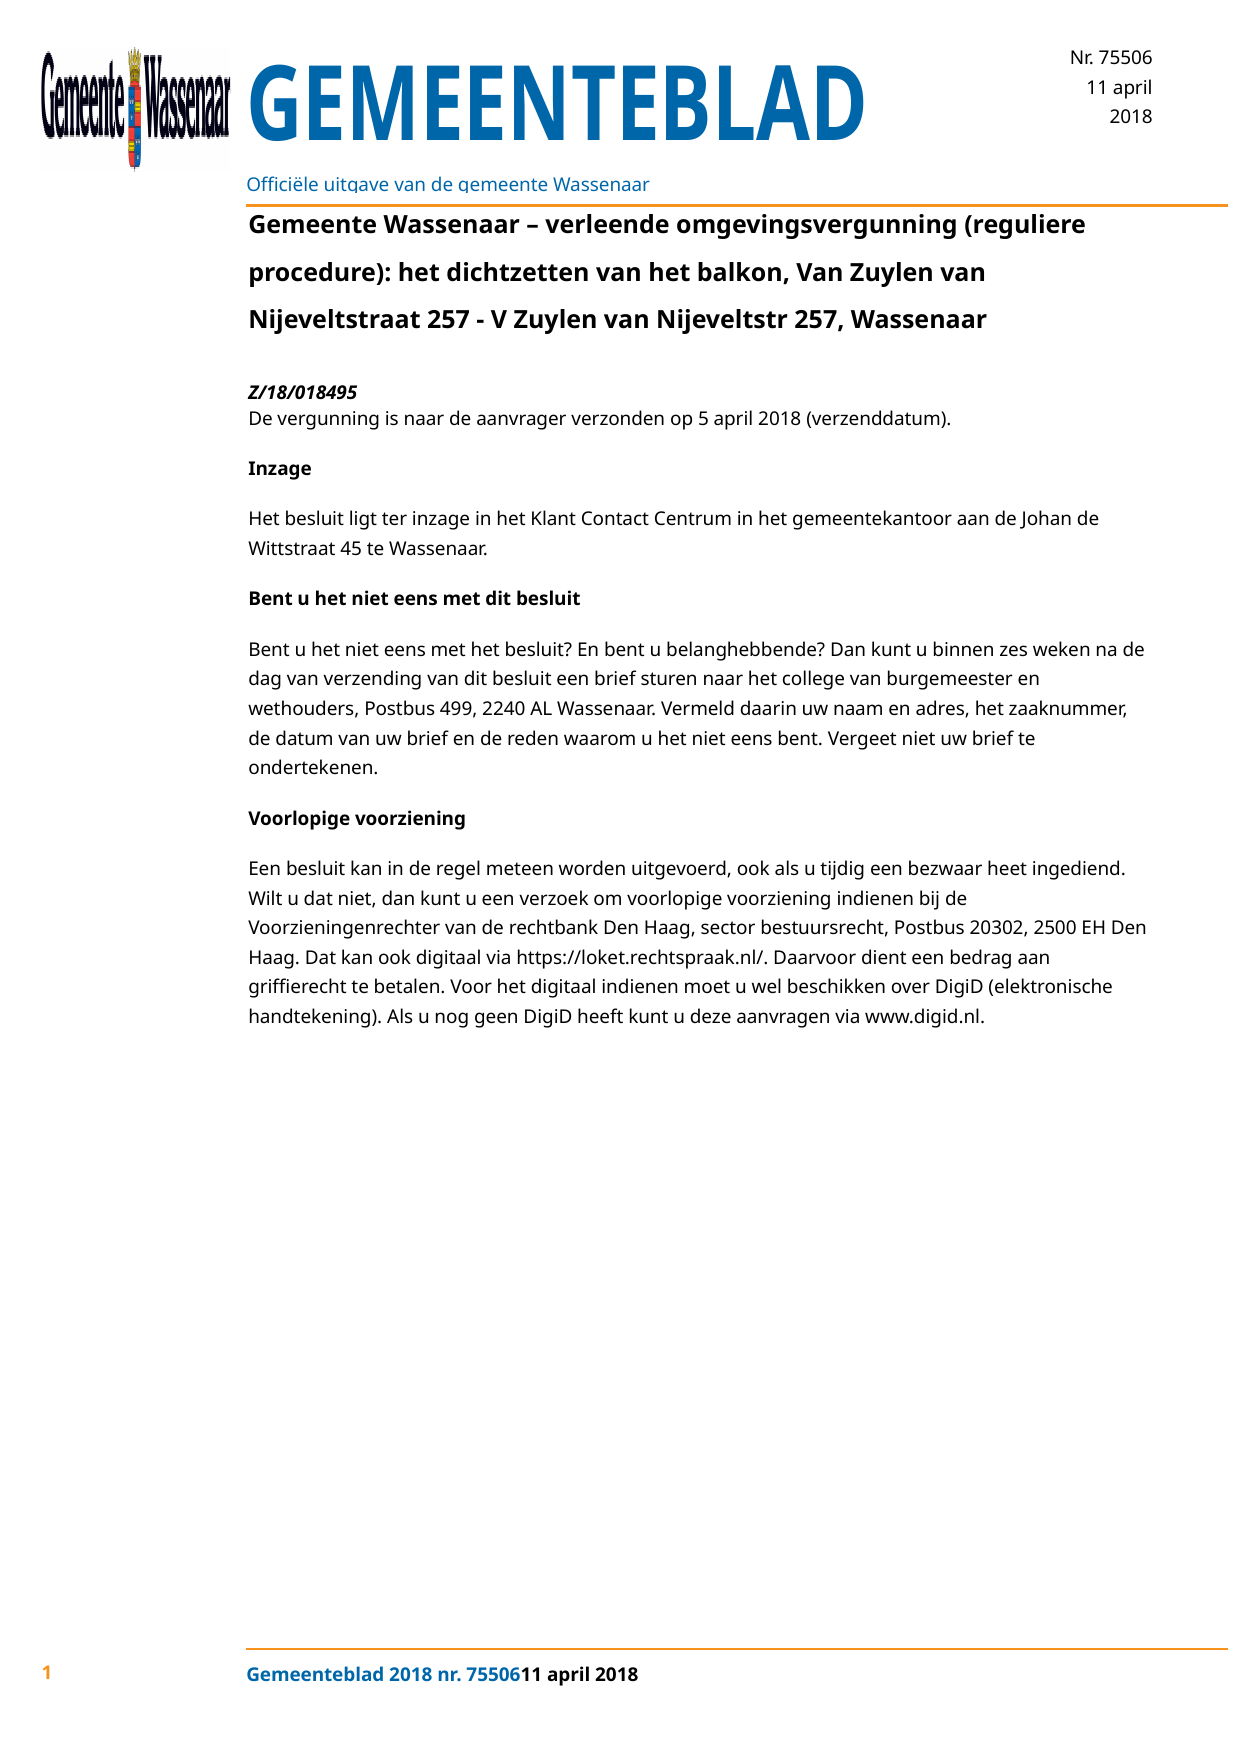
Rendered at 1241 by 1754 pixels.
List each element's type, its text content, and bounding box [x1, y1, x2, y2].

text Een besluit kan in de regel meteen worden uitgevoerd, ook als u tijdig een bezwaar heet ingediend. Wilt u dat niet, dan kunt u een verzoek om voorlopige voorziening indienen bij de Voorzieningenrechter van de rechtbank Den Haag, sector bestuursrecht, Postbus 20302, 2500 EH Den Haag. Dat kan ook digitaal via https://loket.rechtspraak.nl/. Daarvoor dient een bedrag aan griffierecht te betalen. Voor het digitaal indienen moet u wel beschikken over DigiD (elektronische handtekening). Als u nog geen DigiD heeft kunt u deze aanvragen via www.digid.nl. [248, 855, 1152, 1029]
text Inzage [248, 455, 1152, 481]
text Gemeente Wassenaar – verleende omgevingsvergunning (reguliere procedure): het dichtzetten van het balkon, Van Zuylen van Nijeveltstraat 257 - V Zuylen van Nijeveltstr 257, Wassenaar [248, 207, 1152, 336]
text Bent u het niet eens met het besluit? En bent u belanghebbende? Dan kunt u binnen zes weken na de dag van verzending van dit besluit een brief sturen naar het college van burgemeester en wethouders, Postbus 499, 2240 AL Wassenaar. Vermeld daarin uw naam en adres, het zaaknummer, de datum van uw brief en de reden waarom u het niet eens bent. Vergeet niet uw brief te ondertekenen. [248, 636, 1152, 780]
text Z/18/018495 [248, 379, 1152, 405]
picture [41, 47, 231, 172]
text Voorlopige voorziening [248, 805, 1152, 831]
text Bent u het niet eens met dit besluit [248, 586, 1152, 611]
text Het besluit ligt ter inzage in het Klant Contact Centrum in het gemeentekantoor aan de Johan de Wittstraat 45 te Wassenaar. [248, 506, 1152, 561]
text De vergunning is naar de aanvrager verzonden op 5 april 2018 (verzenddatum). [248, 405, 1152, 431]
